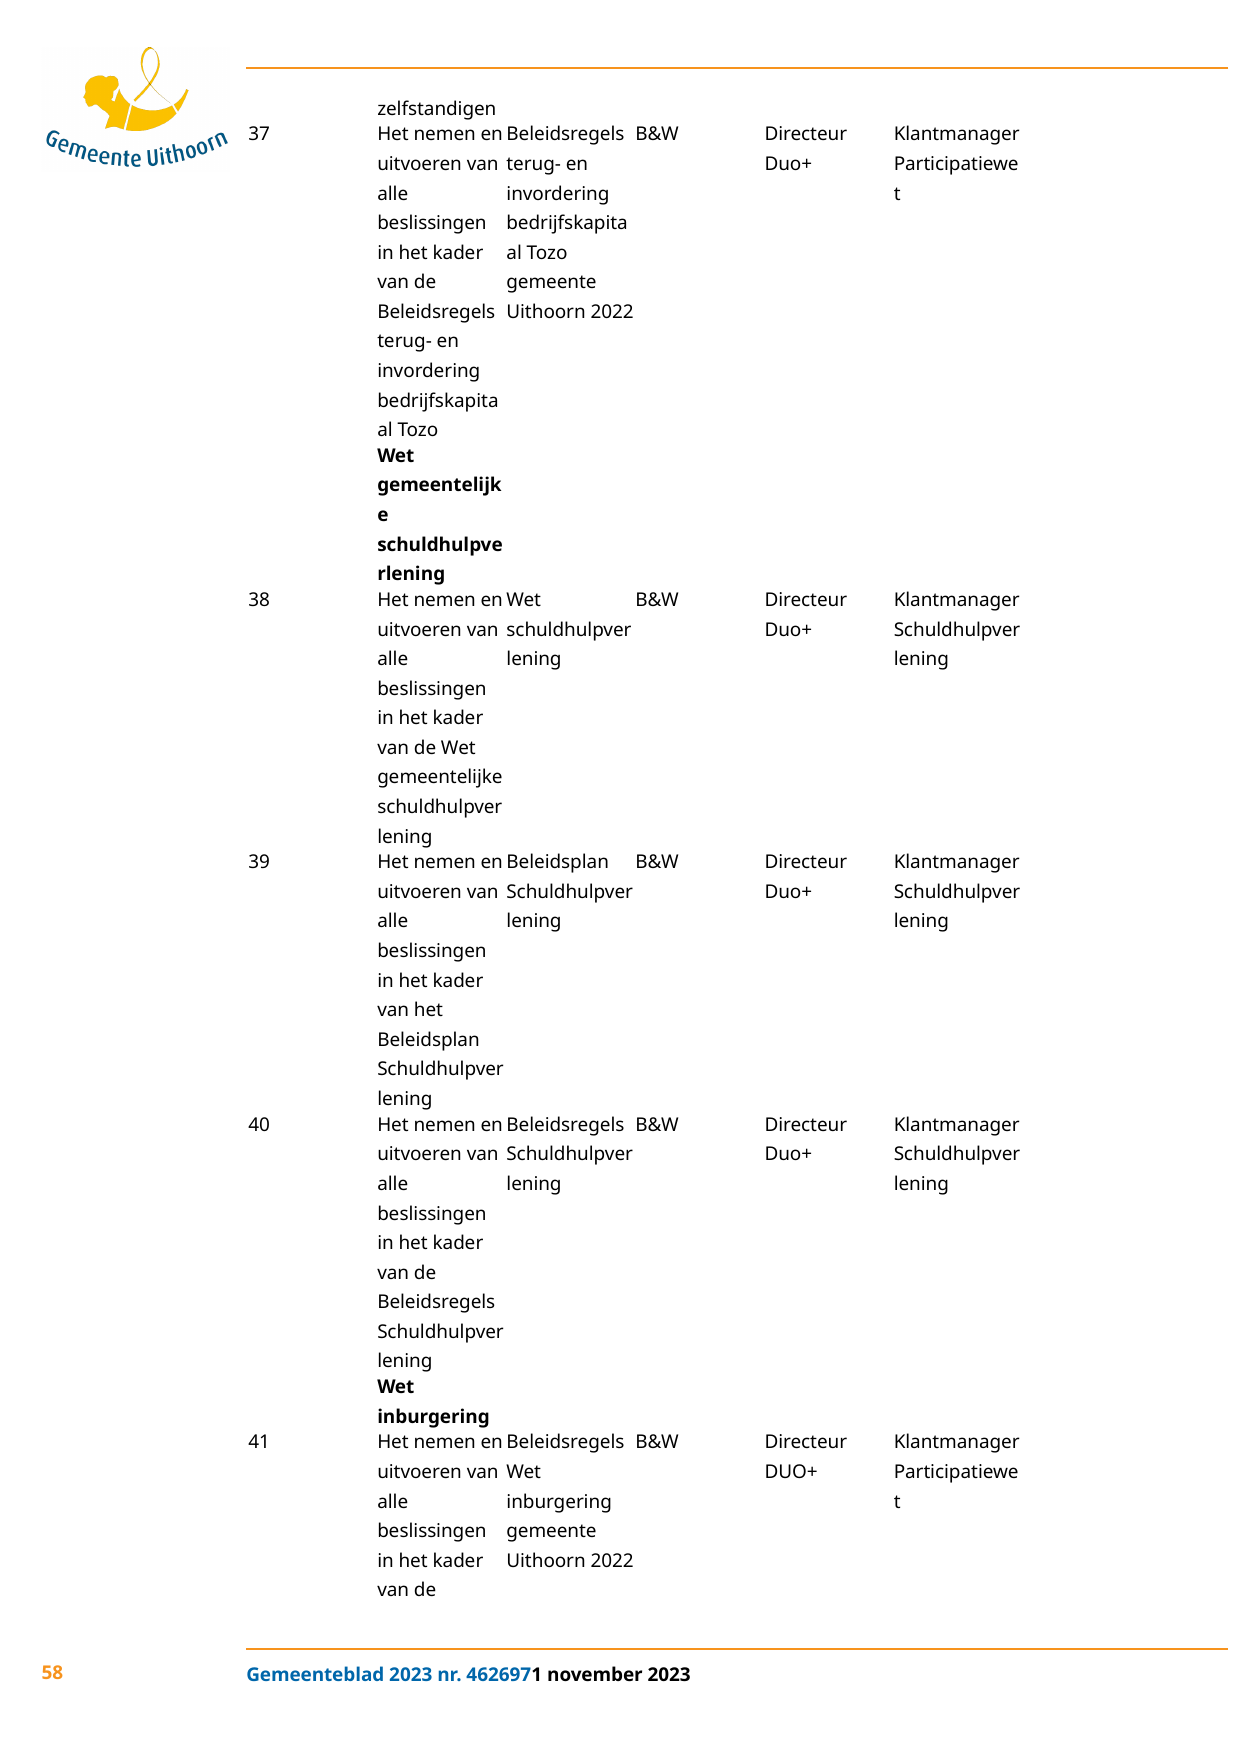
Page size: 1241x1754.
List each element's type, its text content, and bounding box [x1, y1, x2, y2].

table_cell Directeur Duo+ [764, 586, 893, 848]
table_cell 37 [248, 121, 377, 442]
table_cell [248, 442, 377, 586]
table_cell [506, 442, 635, 586]
table_cell [1023, 1373, 1152, 1429]
table_cell [1023, 1429, 1152, 1602]
table_cell [635, 1373, 764, 1429]
table_cell [635, 95, 764, 121]
table_cell [1023, 849, 1152, 1111]
table_cell 39 [248, 849, 377, 1111]
table_cell Klantmanager Participatiewet [894, 121, 1022, 442]
table_cell Directeur Duo+ [764, 1111, 893, 1373]
table_cell 40 [248, 1111, 377, 1373]
table_cell [506, 95, 635, 121]
table_cell Het nemen en uitvoeren van alle beslissingen in het kader van het Beleidsplan Schuldhulpverlening [377, 849, 506, 1111]
table_cell [894, 1373, 1022, 1429]
table_cell [1023, 95, 1152, 121]
table_cell Wet inburgering [377, 1373, 506, 1429]
table_cell zelfstandigen [377, 95, 506, 121]
table_cell Directeur Duo+ [764, 849, 893, 1111]
table_cell [635, 442, 764, 586]
table_cell Beleidsregels terug- en invordering bedrijfskapitaal Tozo gemeente Uithoorn 2022 [506, 121, 635, 442]
table_cell Het nemen en uitvoeren van alle beslissingen in het kader van de Wet gemeentelijke schuldhulpverlening [377, 586, 506, 848]
table_cell 41 [248, 1429, 377, 1602]
table_cell B&W [635, 1111, 764, 1373]
table_cell [764, 1373, 893, 1429]
table_cell Wet gemeentelijke schuldhulpverlening [377, 442, 506, 586]
table_cell Beleidsplan Schuldhulpverlening [506, 849, 635, 1111]
table_cell Het nemen en uitvoeren van alle beslissingen in het kader van de [377, 1429, 506, 1602]
table_cell Wet schuldhulpverlening [506, 586, 635, 848]
table_cell [764, 95, 893, 121]
table_cell [894, 95, 1022, 121]
table_cell [1023, 586, 1152, 848]
picture [41, 47, 231, 172]
table_cell Klantmanager Participatiewet [894, 1429, 1022, 1602]
table_cell Klantmanager Schuldhulpverlening [894, 1111, 1022, 1373]
table_cell [1023, 1111, 1152, 1373]
table_cell [764, 442, 893, 586]
table_cell Klantmanager Schuldhulpverlening [894, 849, 1022, 1111]
table_cell [1023, 442, 1152, 586]
table_cell [248, 95, 377, 121]
table_cell B&W [635, 586, 764, 848]
table_cell Directeur Duo+ [764, 121, 893, 442]
table_cell B&W [635, 1429, 764, 1602]
table_cell [506, 1373, 635, 1429]
table_cell Beleidsregels Wet inburgering gemeente Uithoorn 2022 [506, 1429, 635, 1602]
table_cell B&W [635, 121, 764, 442]
table_cell Het nemen en uitvoeren van alle beslissingen in het kader van de Beleidsregels Schuldhulpverlening [377, 1111, 506, 1373]
table_cell Beleidsregels Schuldhulpverlening [506, 1111, 635, 1373]
table_cell 38 [248, 586, 377, 848]
table_cell Het nemen en uitvoeren van alle beslissingen in het kader van de Beleidsregels terug- en invordering bedrijfskapitaal Tozo [377, 121, 506, 442]
table_cell B&W [635, 849, 764, 1111]
table_cell Directeur DUO+ [764, 1429, 893, 1602]
table_cell Klantmanager Schuldhulpverlening [894, 586, 1022, 848]
table_cell [1023, 121, 1152, 442]
table_cell [894, 442, 1022, 586]
table_cell [248, 1373, 377, 1429]
